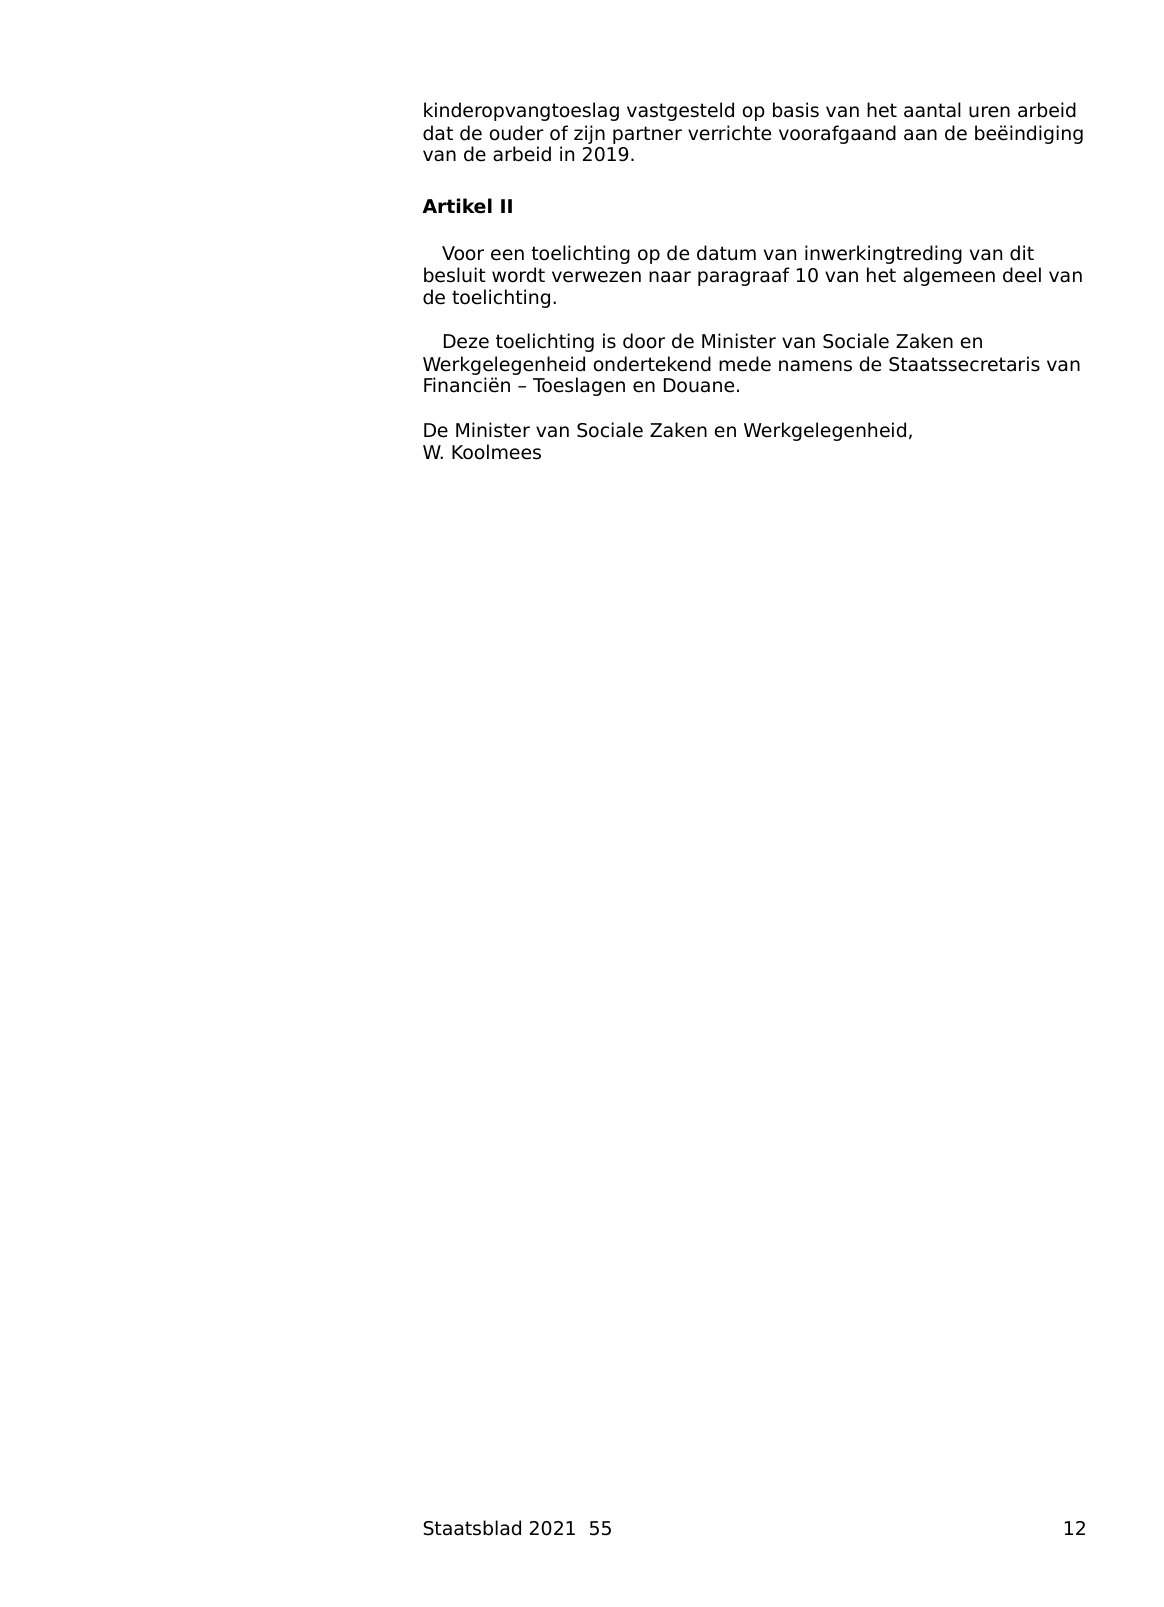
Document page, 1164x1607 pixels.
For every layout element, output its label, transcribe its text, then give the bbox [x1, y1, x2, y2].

text De Minister van Sociale Zaken en Werkgelegenheid, W. Koolmees [422, 419, 1087, 463]
text kinderopvangtoeslag vastgesteld op basis van het aantal uren arbeid dat de ouder of zijn partner verrichte voorafgaand aan de beëindiging van de arbeid in 2019. [422, 100, 1087, 166]
text Deze toelichting is door de Minister van Sociale Zaken en Werkgelegenheid ondertekend mede namens de Staatssecretaris van Financiën – Toeslagen en Douane. [422, 331, 1087, 397]
subtitle Artikel II [422, 196, 1087, 218]
text Voor een toelichting op de datum van inwerkingtreding van dit besluit wordt verwezen naar paragraaf 10 van het algemeen deel van de toelichting. [422, 243, 1087, 309]
